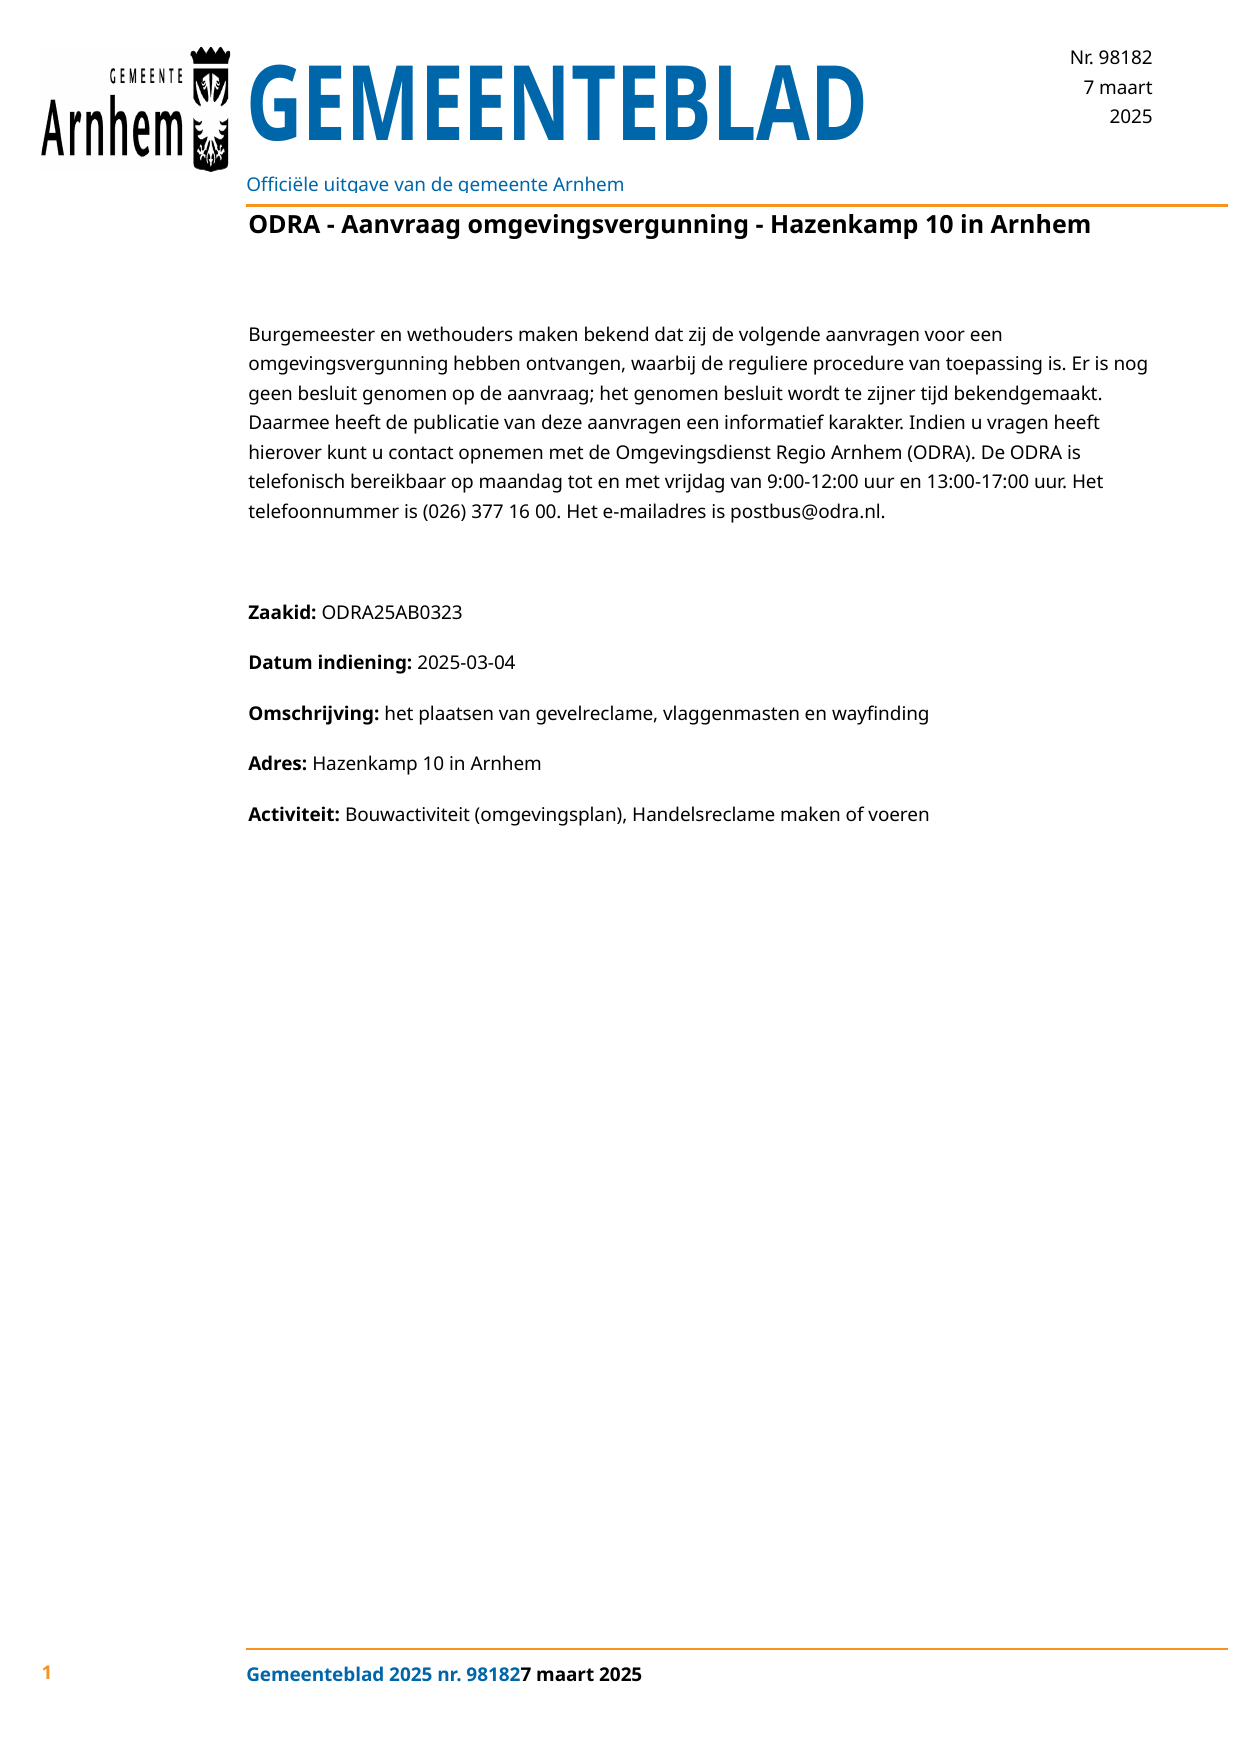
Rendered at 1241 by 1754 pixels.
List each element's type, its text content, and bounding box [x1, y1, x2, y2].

text Datum indiening: 2025-03-04 [248, 649, 1152, 675]
text Burgemeester en wethouders maken bekend dat zij de volgende aanvragen voor een omgevingsvergunning hebben ontvangen, waarbij de reguliere procedure van toepassing is. Er is nog geen besluit genomen op de aanvraag; het genomen besluit wordt te zijner tijd bekendgemaakt. Daarmee heeft de publicatie van deze aanvragen een informatief karakter. Indien u vragen heeft hierover kunt u contact opnemen met de Omgevingsdienst Regio Arnhem (ODRA). De ODRA is telefonisch bereikbaar op maandag tot en met vrijdag van 9:00-12:00 uur en 13:00-17:00 uur. Het telefoonnummer is (026) 377 16 00. Het e-mailadres is postbus@odra.nl. [248, 321, 1152, 524]
picture [41, 47, 231, 172]
text Adres: Hazenkamp 10 in Arnhem [248, 750, 1152, 776]
text Zaakid: ODRA25AB0323 [248, 599, 1152, 625]
text Omschrijving: het plaatsen van gevelreclame, vlaggenmasten en wayfinding [248, 700, 1152, 726]
text ODRA - Aanvraag omgevingsvergunning - Hazenkamp 10 in Arnhem [248, 207, 1152, 241]
text Activiteit: Bouwactiviteit (omgevingsplan), Handelsreclame maken of voeren [248, 801, 1152, 826]
